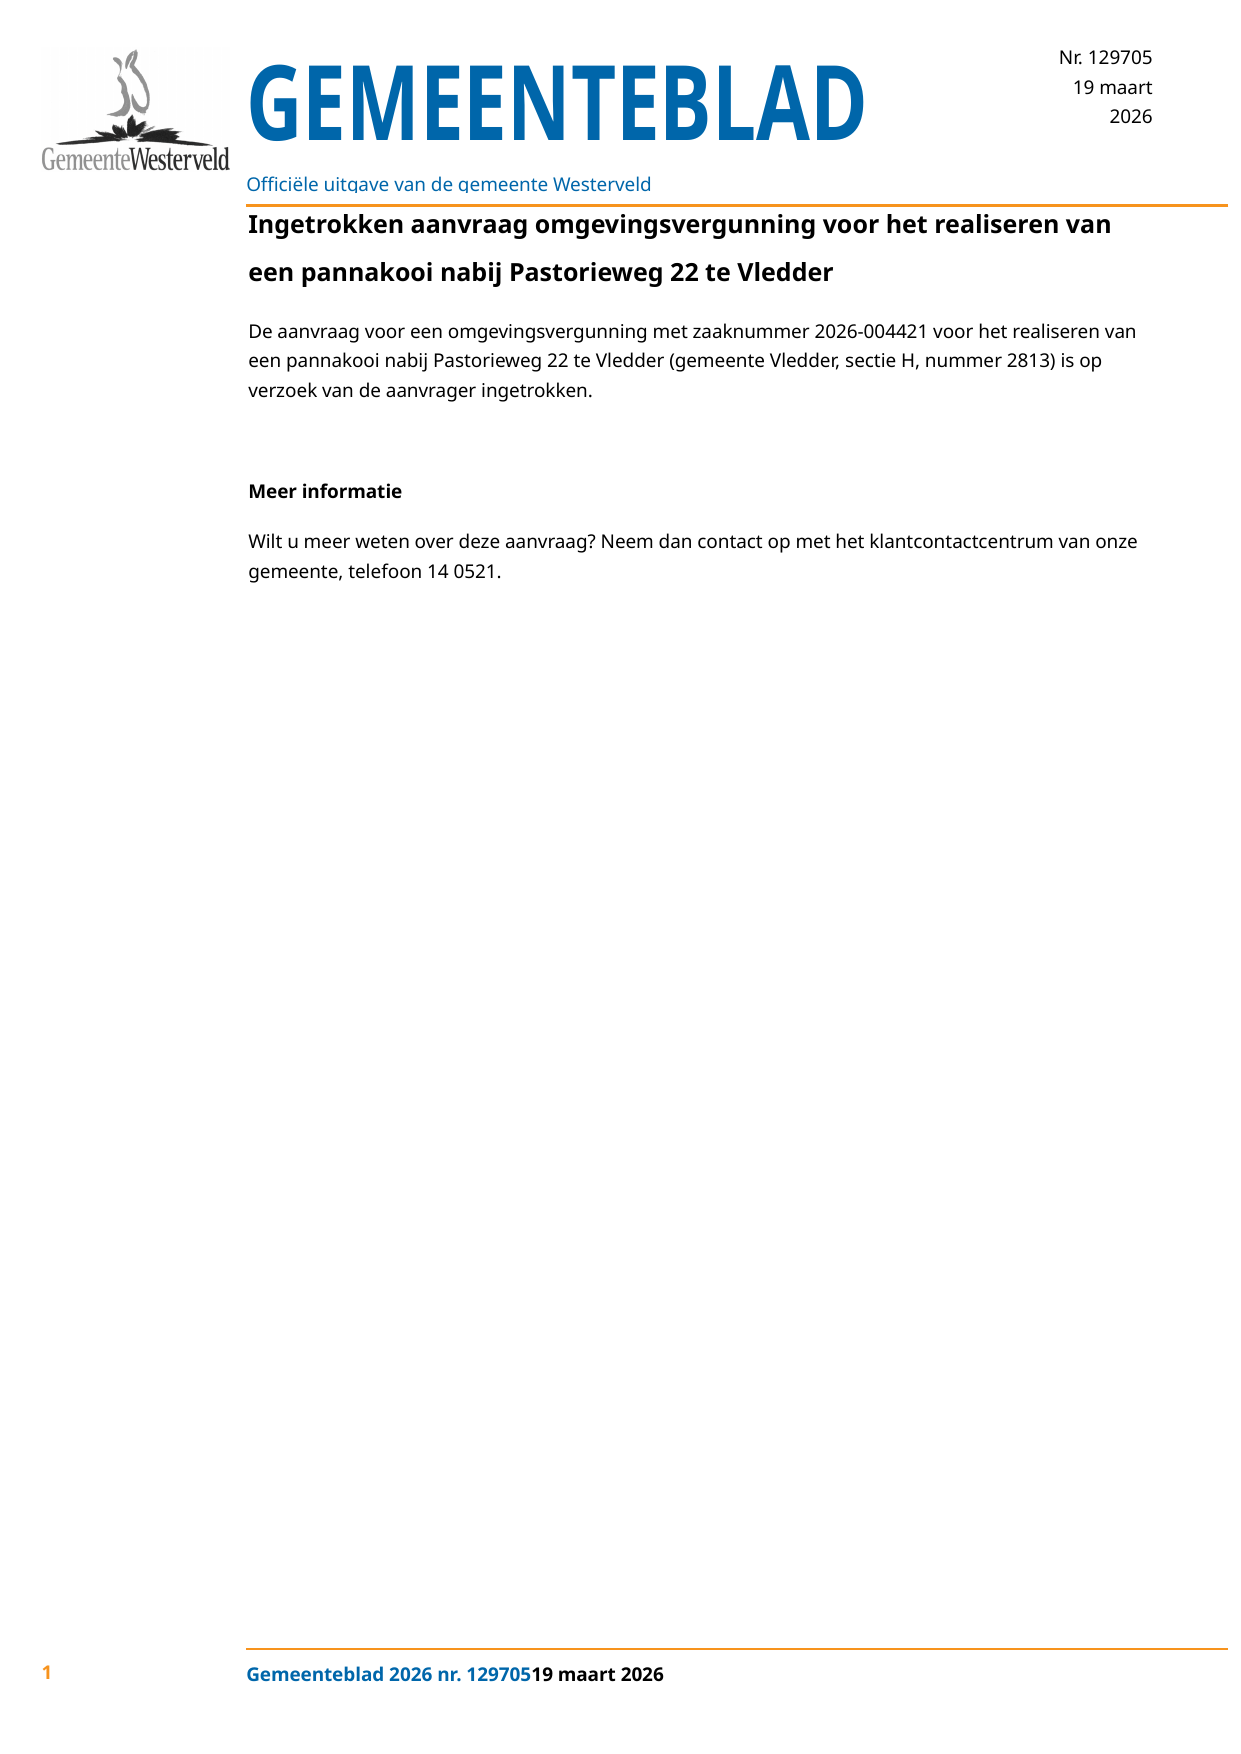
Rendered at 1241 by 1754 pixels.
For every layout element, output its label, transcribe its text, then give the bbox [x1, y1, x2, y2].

text Meer informatie [248, 478, 1152, 504]
text Ingetrokken aanvraag omgevingsvergunning voor het realiseren van een pannakooi nabij Pastorieweg 22 te Vledder [248, 207, 1152, 288]
picture [41, 47, 231, 172]
text De aanvraag voor een omgevingsvergunning met zaaknummer 2026-004421 voor het realiseren van een pannakooi nabij Pastorieweg 22 te Vledder (gemeente Vledder, sectie H, nummer 2813) is op verzoek van de aanvrager ingetrokken. [248, 318, 1152, 403]
text Wilt u meer weten over deze aanvraag? Neem dan contact op met het klantcontactcentrum van onze gemeente, telefoon 14 0521. [248, 528, 1152, 584]
